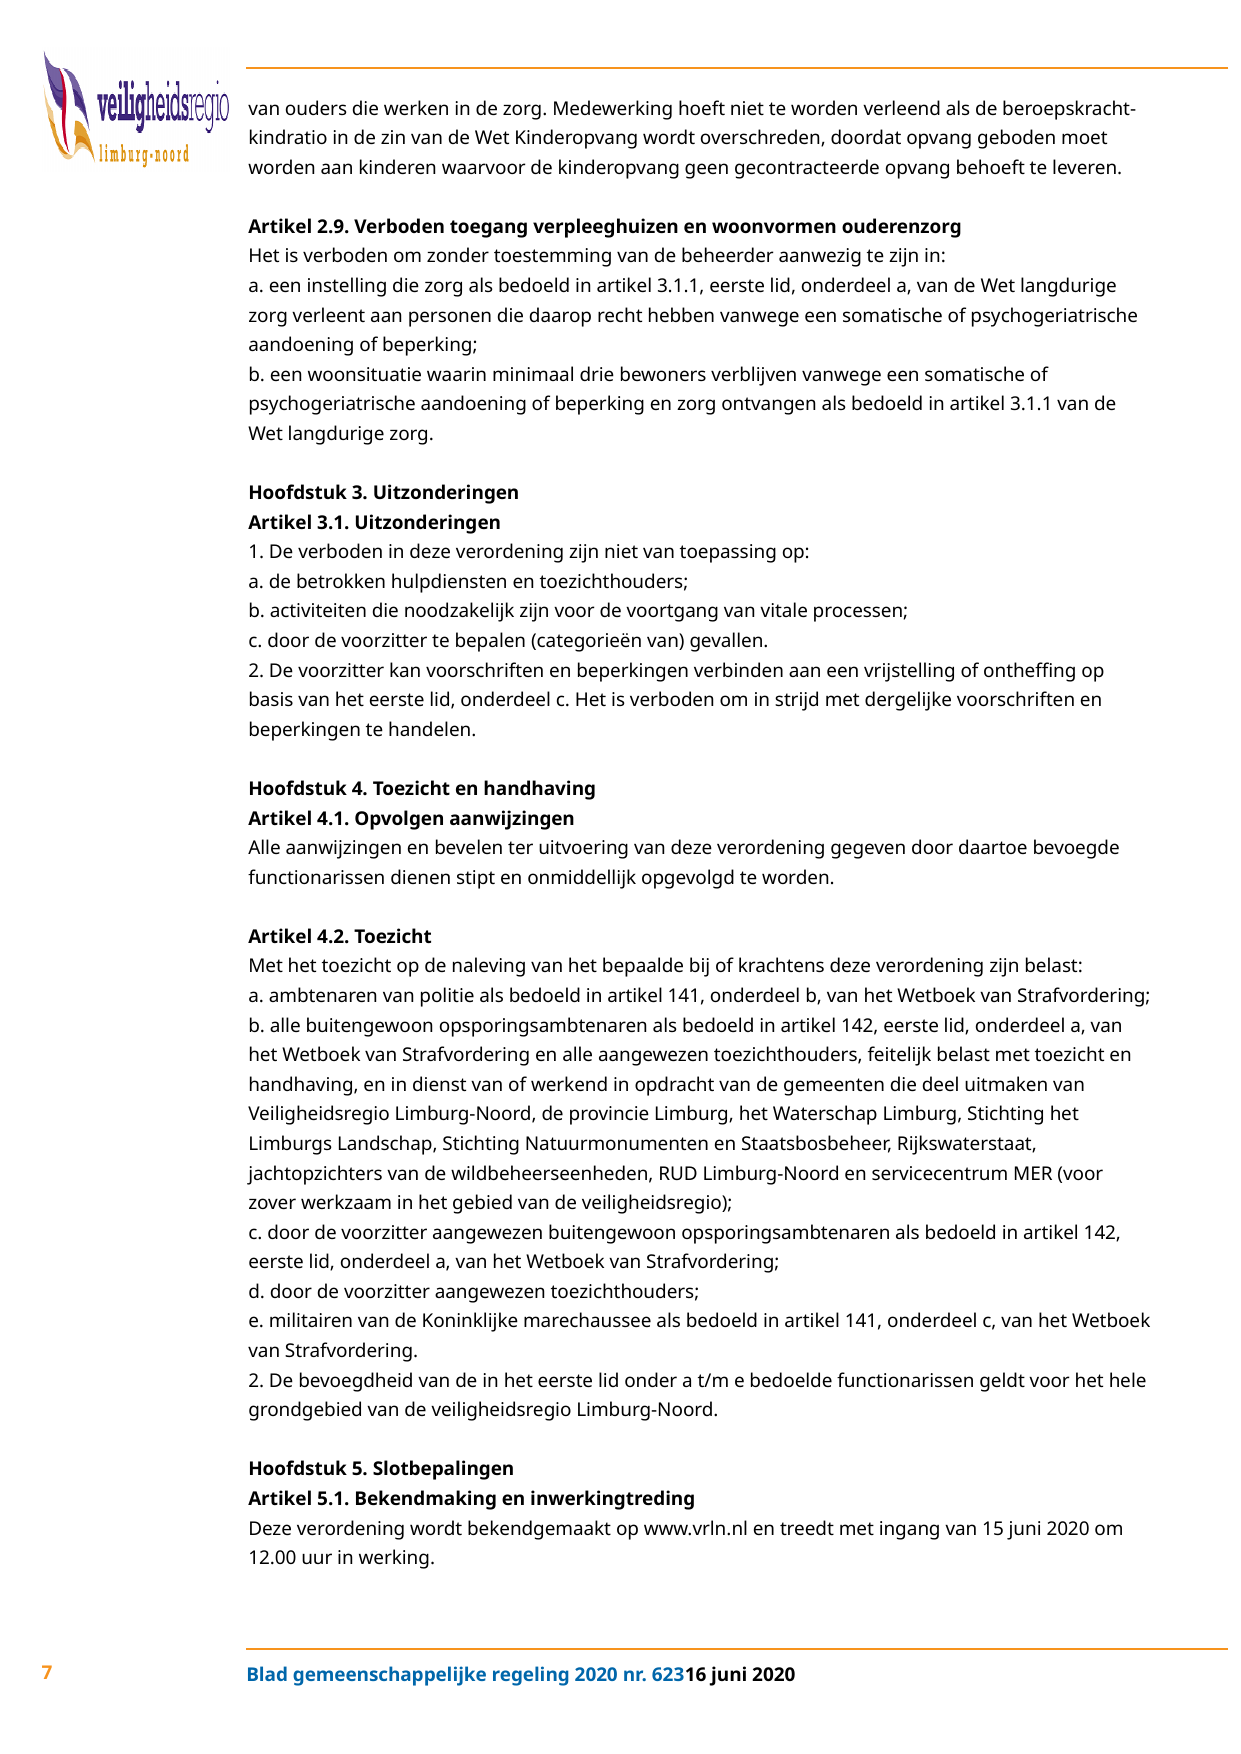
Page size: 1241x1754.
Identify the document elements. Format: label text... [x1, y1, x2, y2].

text Alle aanwijzingen en bevelen ter uitvoering van deze verordening gegeven door daartoe bevoegde functionarissen dienen stipt en onmiddellijk opgevolgd te worden. [248, 834, 1152, 890]
text Artikel 3.1. Uitzonderingen [248, 509, 1152, 535]
text a. een instelling die zorg als bedoeld in artikel 3.1.1, eerste lid, onderdeel a, van de Wet langdurige zorg verleent aan personen die daarop recht hebben vanwege een somatische of psychogeriatrische aandoening of beperking; [248, 272, 1152, 357]
text Deze verordening wordt bekendgemaakt op www.vrln.nl en treedt met ingang van 15 juni 2020 om 12.00 uur in werking. [248, 1515, 1152, 1570]
text 2. De bevoegdheid van de in het eerste lid onder a t/m e bedoelde functionarissen geldt voor het hele grondgebied van de veiligheidsregio Limburg-Noord. [248, 1367, 1152, 1422]
text a. de betrokken hulpdiensten en toezichthouders; [248, 568, 1152, 594]
text a. ambtenaren van politie als bedoeld in artikel 141, onderdeel b, van het Wetboek van Strafvordering; [248, 982, 1152, 1008]
text 1. De verboden in deze verordening zijn niet van toepassing op: [248, 538, 1152, 564]
text c. door de voorzitter te bepalen (categorieën van) gevallen. [248, 627, 1152, 653]
text Hoofdstuk 5. Slotbepalingen [248, 1456, 1152, 1481]
text Artikel 5.1. Bekendmaking en inwerkingtreding [248, 1485, 1152, 1511]
text Artikel 2.9. Verboden toegang verpleeghuizen en woonvormen ouderenzorg [248, 213, 1152, 239]
text Hoofdstuk 4. Toezicht en handhaving [248, 775, 1152, 801]
text e. militairen van de Koninklijke marechaussee als bedoeld in artikel 141, onderdeel c, van het Wetboek van Strafvordering. [248, 1308, 1152, 1363]
text b. alle buitengewoon opsporingsambtenaren als bedoeld in artikel 142, eerste lid, onderdeel a, van het Wetboek van Strafvordering en alle aangewezen toezichthouders, feitelijk belast met toezicht en handhaving, en in dienst van of werkend in opdracht van de gemeenten die deel uitmaken van Veiligheidsregio Limburg-Noord, de provincie Limburg, het Waterschap Limburg, Stichting het Limburgs Landschap, Stichting Natuurmonumenten en Staatsbosbeheer, Rijkswaterstaat, jachtopzichters van de wildbeheerseenheden, RUD Limburg-Noord en servicecentrum MER (voor zover werkzaam in het gebied van de veiligheidsregio); [248, 1012, 1152, 1215]
text van ouders die werken in de zorg. Medewerking hoeft niet te worden verleend als de beroepskracht-kindratio in de zin van de Wet Kinderopvang wordt overschreden, doordat opvang geboden moet worden aan kinderen waarvoor de kinderopvang geen gecontracteerde opvang behoeft te leveren. [248, 95, 1152, 180]
text Het is verboden om zonder toestemming van de beheerder aanwezig te zijn in: [248, 243, 1152, 268]
text c. door de voorzitter aangewezen buitengewoon opsporingsambtenaren als bedoeld in artikel 142, eerste lid, onderdeel a, van het Wetboek van Strafvordering; [248, 1219, 1152, 1274]
text Artikel 4.1. Opvolgen aanwijzingen [248, 805, 1152, 831]
text Hoofdstuk 3. Uitzonderingen [248, 479, 1152, 505]
text b. een woonsituatie waarin minimaal drie bewoners verblijven vanwege een somatische of psychogeriatrische aandoening of beperking en zorg ontvangen als bedoeld in artikel 3.1.1 van de Wet langdurige zorg. [248, 361, 1152, 446]
text Artikel 4.2. Toezicht [248, 923, 1152, 949]
text Met het toezicht op de naleving van het bepaalde bij of krachtens deze verordening zijn belast: [248, 953, 1152, 978]
text 2. De voorzitter kan voorschriften en beperkingen verbinden aan een vrijstelling of ontheffing op basis van het eerste lid, onderdeel c. Het is verboden om in strijd met dergelijke voorschriften en beperkingen te handelen. [248, 657, 1152, 742]
text d. door de voorzitter aangewezen toezichthouders; [248, 1278, 1152, 1304]
text b. activiteiten die noodzakelijk zijn voor de voortgang van vitale processen; [248, 598, 1152, 623]
picture [41, 47, 231, 172]
